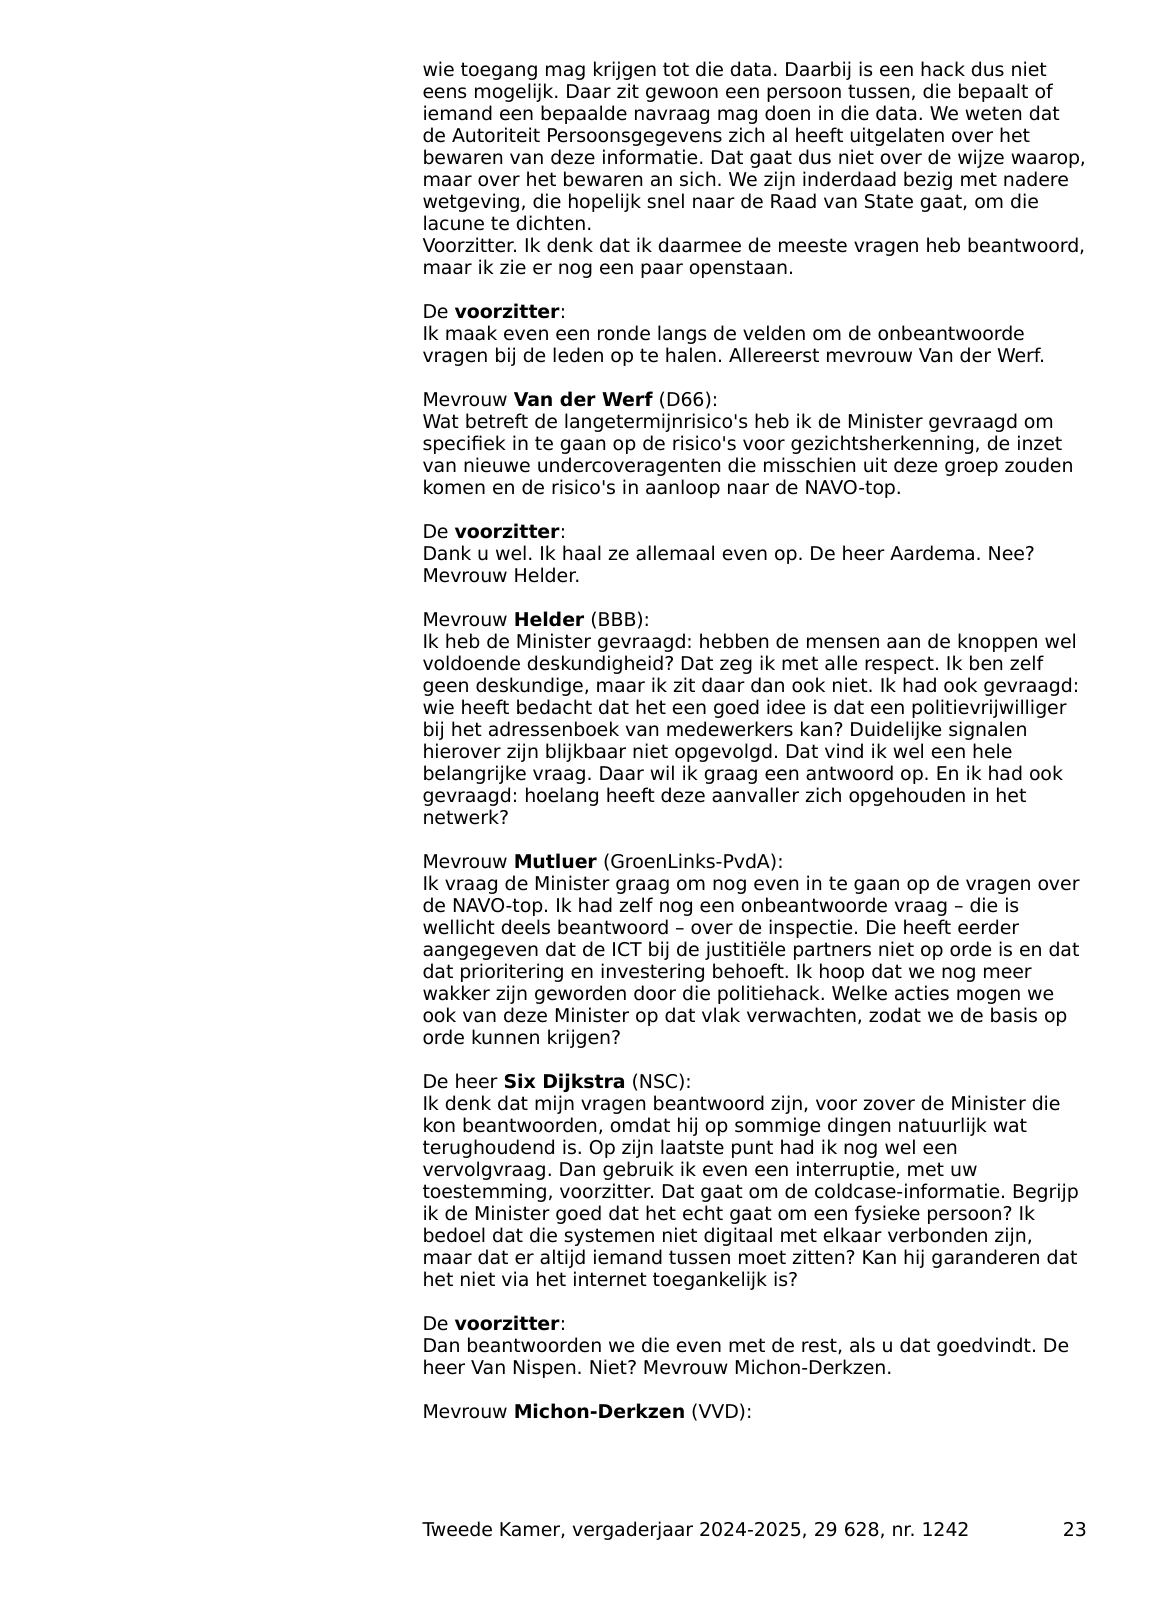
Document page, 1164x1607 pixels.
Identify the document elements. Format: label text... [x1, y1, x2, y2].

text Ik denk dat mijn vragen beantwoord zijn, voor zover de Minister die kon beantwoorden, omdat hij op sommige dingen natuurlijk wat terughoudend is. Op zijn laatste punt had ik nog wel een vervolgvraag. Dan gebruik ik even een interruptie, met uw toestemming, voorzitter. Dat gaat om de coldcase-informatie. Begrijp ik de Minister goed dat het echt gaat om een fysieke persoon? Ik bedoel dat die systemen niet digitaal met elkaar verbonden zijn, maar dat er altijd iemand tussen moet zitten? Kan hij garanderen dat het niet via het internet toegankelijk is? [422, 1093, 1087, 1291]
text Ik heb de Minister gevraagd: hebben de mensen aan de knoppen wel voldoende deskundigheid? Dat zeg ik met alle respect. Ik ben zelf geen deskundige, maar ik zit daar dan ook niet. Ik had ook gevraagd: wie heeft bedacht dat het een goed idee is dat een politievrijwilliger bij het adressenboek van medewerkers kan? Duidelijke signalen hierover zijn blijkbaar niet opgevolgd. Dat vind ik wel een hele belangrijke vraag. Daar wil ik graag een antwoord op. En ik had ook gevraagd: hoelang heeft deze aanvaller zich opgehouden in het netwerk? [422, 631, 1087, 829]
text Ik vraag de Minister graag om nog even in te gaan op de vragen over de NAVO-top. Ik had zelf nog een onbeantwoorde vraag – die is wellicht deels beantwoord – over de inspectie. Die heeft eerder aangegeven dat de ICT bij de justitiële partners niet op orde is en dat dat prioritering en investering behoeft. Ik hoop dat we nog meer wakker zijn geworden door die politiehack. Welke acties mogen we ook van deze Minister op dat vlak verwachten, zodat we de basis op orde kunnen krijgen? [422, 873, 1087, 1049]
text Mevrouw Mutluer (GroenLinks-PvdA): [422, 851, 1087, 873]
text Mevrouw Helder (BBB): [422, 609, 1087, 631]
text Ik maak even een ronde langs de velden om de onbeantwoorde vragen bij de leden op te halen. Allereerst mevrouw Van der Werf. [422, 323, 1087, 367]
text De voorzitter: [422, 521, 1087, 543]
text Voorzitter. Ik denk dat ik daarmee de meeste vragen heb beantwoord, maar ik zie er nog een paar openstaan. [422, 235, 1087, 279]
text Mevrouw Van der Werf (D66): [422, 389, 1087, 411]
text Wat betreft de langetermijnrisico's heb ik de Minister gevraagd om specifiek in te gaan op de risico's voor gezichtsherkenning, de inzet van nieuwe undercoveragenten die misschien uit deze groep zouden komen en de risico's in aanloop naar de NAVO-top. [422, 411, 1087, 499]
text Mevrouw Michon-Derkzen (VVD): [422, 1401, 1087, 1423]
text Dank u wel. Ik haal ze allemaal even op. De heer Aardema. Nee? Mevrouw Helder. [422, 543, 1087, 587]
text De heer Six Dijkstra (NSC): [422, 1071, 1087, 1093]
text Dan beantwoorden we die even met de rest, als u dat goedvindt. De heer Van Nispen. Niet? Mevrouw Michon-Derkzen. [422, 1335, 1087, 1379]
text De voorzitter: [422, 1313, 1087, 1335]
text De voorzitter: [422, 301, 1087, 323]
text wie toegang mag krijgen tot die data. Daarbij is een hack dus niet eens mogelijk. Daar zit gewoon een persoon tussen, die bepaalt of iemand een bepaalde navraag mag doen in die data. We weten dat de Autoriteit Persoonsgegevens zich al heeft uitgelaten over het bewaren van deze informatie. Dat gaat dus niet over de wijze waarop, maar over het bewaren an sich. We zijn inderdaad bezig met nadere wetgeving, die hopelijk snel naar de Raad van State gaat, om die lacune te dichten. [422, 59, 1087, 235]
